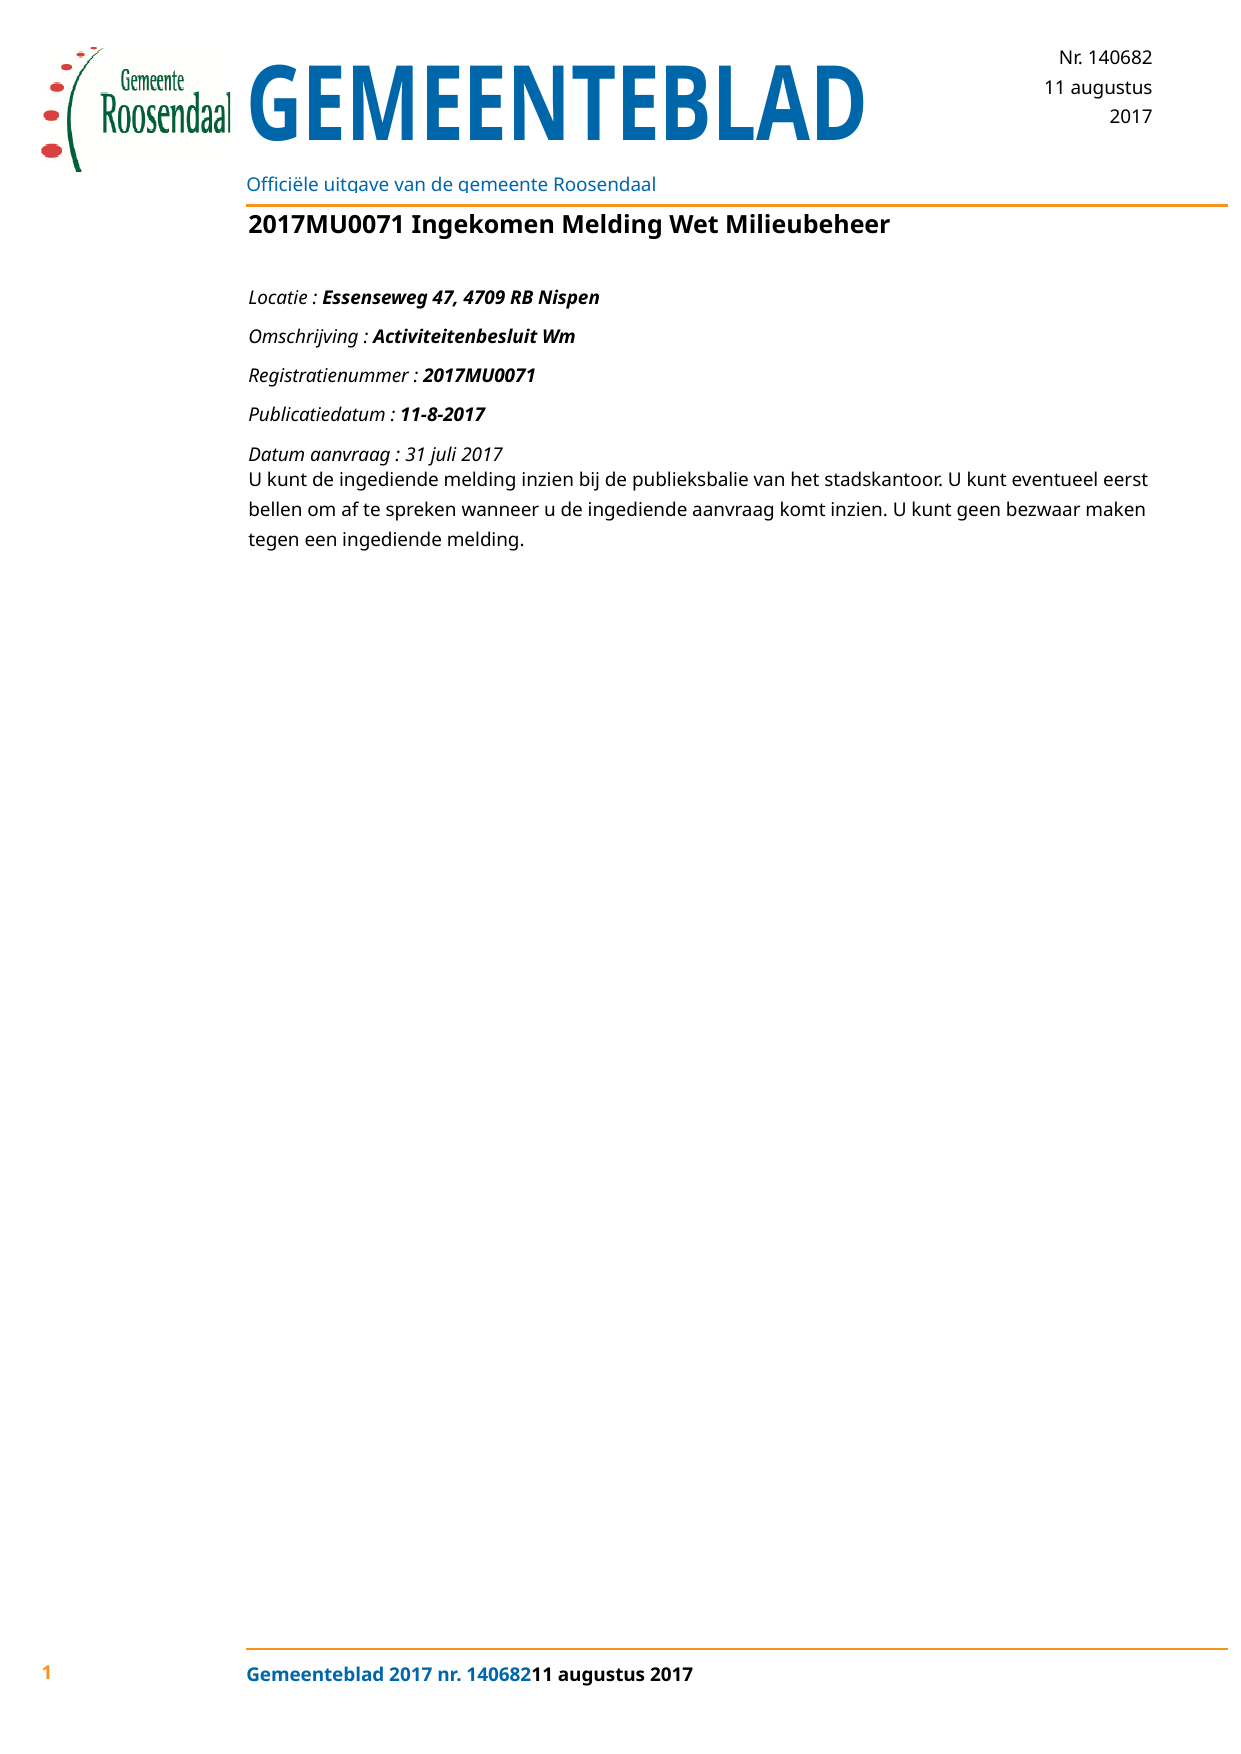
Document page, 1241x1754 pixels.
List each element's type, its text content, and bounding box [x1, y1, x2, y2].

text Publicatiedatum : 11-8-2017 [248, 402, 1152, 427]
text Registratienummer : 2017MU0071 [248, 362, 1152, 388]
text Datum aanvraag : 31 juli 2017 [248, 441, 1152, 467]
text U kunt de ingediende melding inzien bij de publieksbalie van het stadskantoor. U kunt eventueel eerst bellen om af te spreken wanneer u de ingediende aanvraag komt inzien. U kunt geen bezwaar maken tegen een ingediende melding. [248, 467, 1152, 552]
text Omschrijving : Activiteitenbesluit Wm [248, 323, 1152, 349]
text 2017MU0071 Ingekomen Melding Wet Milieubeheer [248, 207, 1152, 241]
text Locatie : Essenseweg 47, 4709 RB Nispen [248, 284, 1152, 309]
picture [41, 47, 231, 172]
